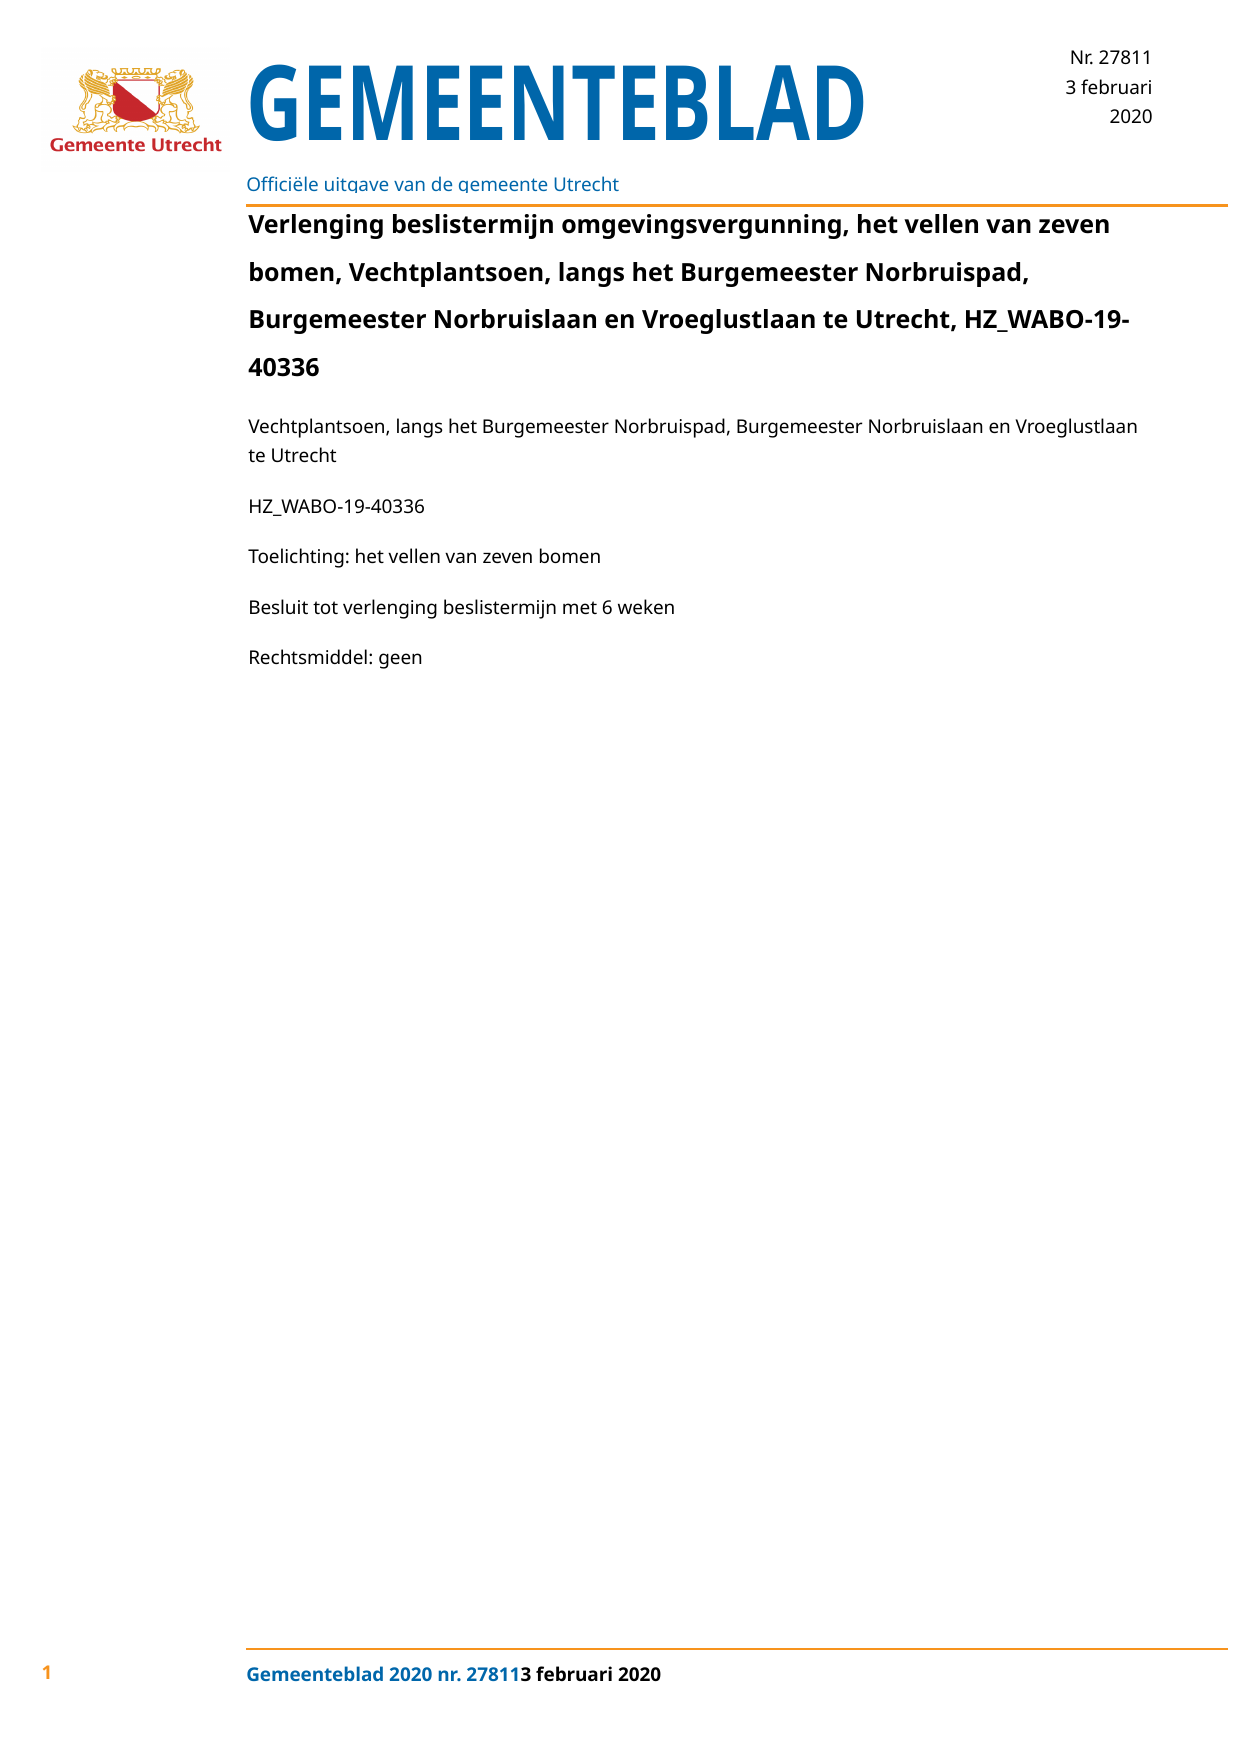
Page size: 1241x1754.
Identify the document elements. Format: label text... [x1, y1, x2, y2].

text Rechtsmiddel: geen [248, 644, 1152, 670]
picture [41, 47, 231, 172]
text HZ_WABO-19-40336 [248, 493, 1152, 519]
text Verlenging beslistermijn omgevingsvergunning, het vellen van zeven bomen, Vechtplantsoen, langs het Burgemeester Norbruispad, Burgemeester Norbruislaan en Vroeglustlaan te Utrecht, HZ_WABO-19-40336 [248, 207, 1152, 384]
text Vechtplantsoen, langs het Burgemeester Norbruispad, Burgemeester Norbruislaan en Vroeglustlaan te Utrecht [248, 413, 1152, 468]
text Toelichting: het vellen van zeven bomen [248, 543, 1152, 569]
text Besluit tot verlenging beslistermijn met 6 weken [248, 594, 1152, 620]
